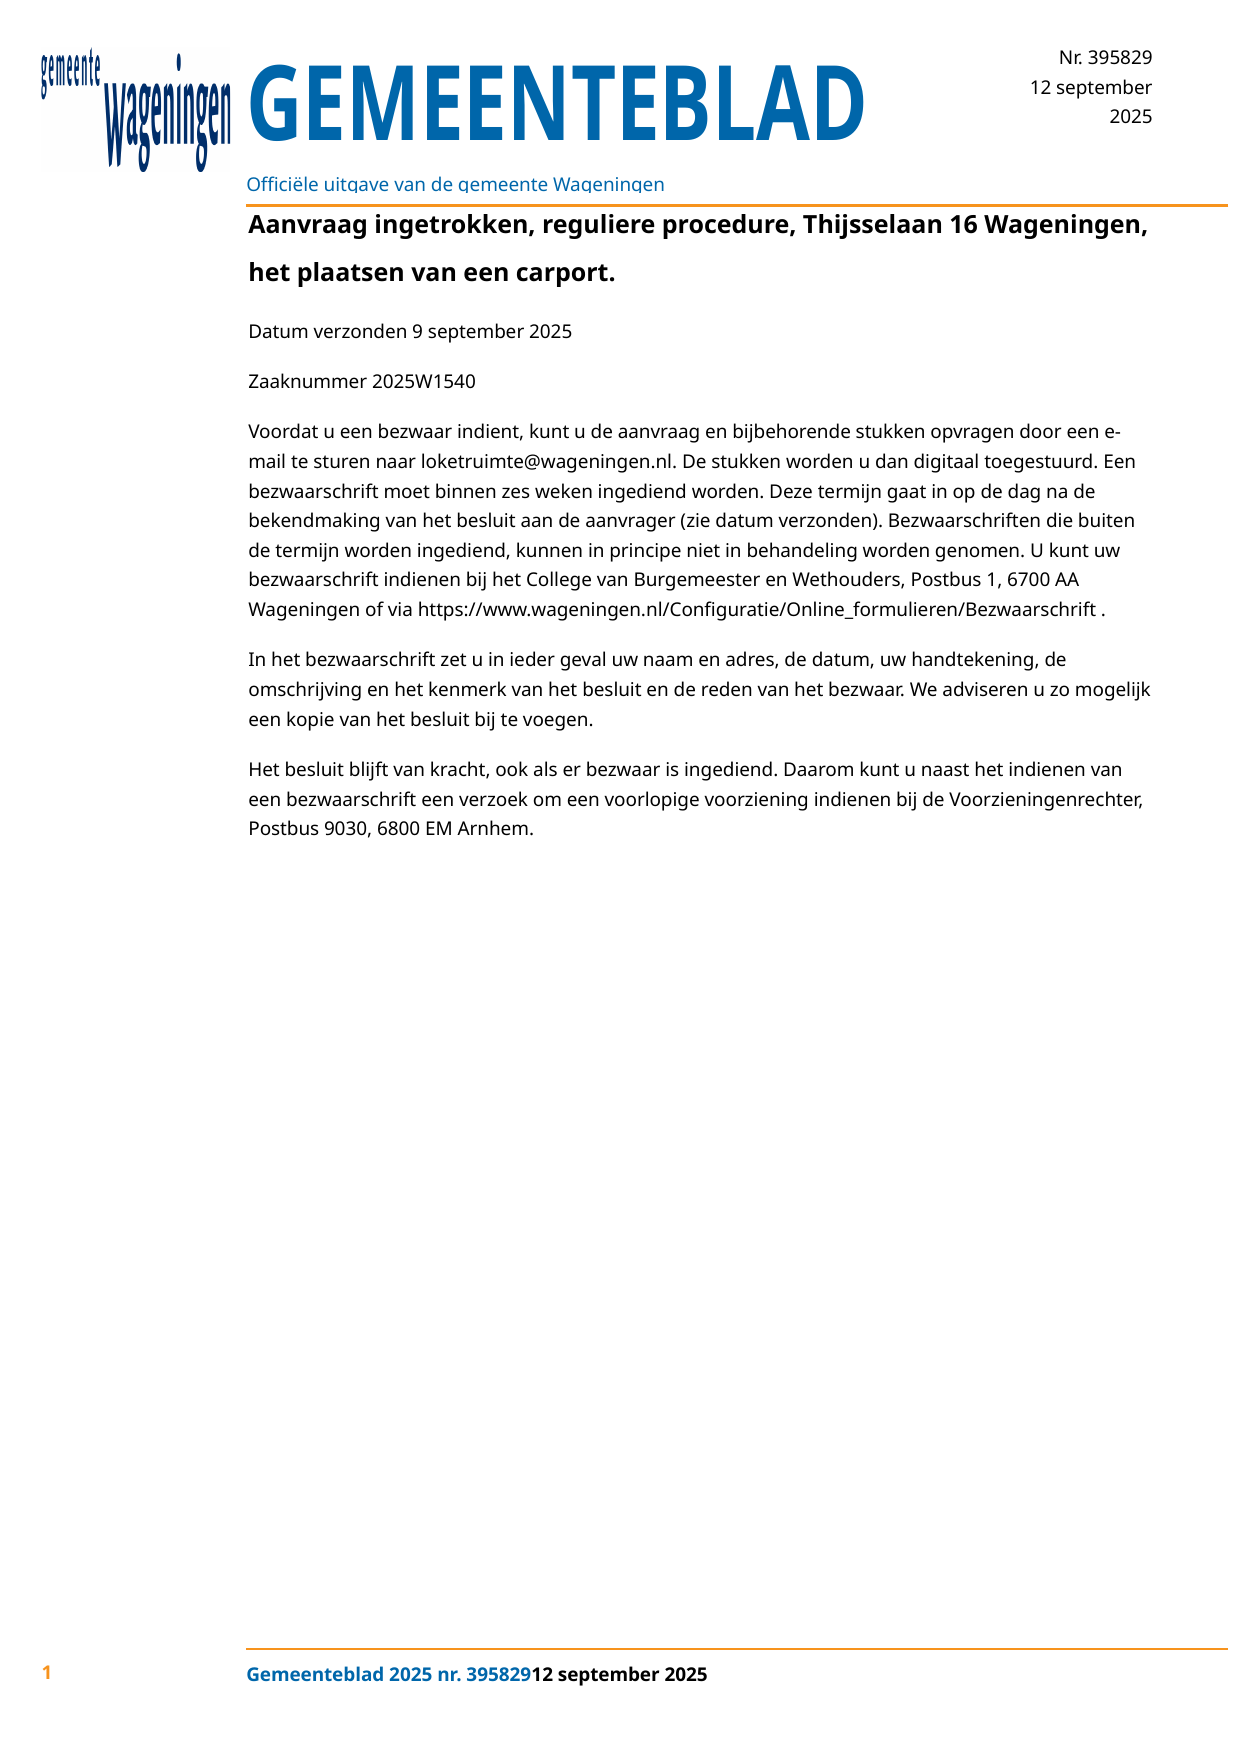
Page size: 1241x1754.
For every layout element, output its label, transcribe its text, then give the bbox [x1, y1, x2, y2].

text In het bezwaarschrift zet u in ieder geval uw naam en adres, de datum, uw handtekening, de omschrijving en het kenmerk van het besluit en de reden van het bezwaar. We adviseren u zo mogelijk een kopie van het besluit bij te voegen. [248, 647, 1152, 732]
text Aanvraag ingetrokken, reguliere procedure, Thijsselaan 16 Wageningen, het plaatsen van een carport. [248, 207, 1152, 288]
picture [41, 47, 231, 172]
text Voordat u een bezwaar indient, kunt u de aanvraag en bijbehorende stukken opvragen door een e-mail te sturen naar loketruimte@wageningen.nl. De stukken worden u dan digitaal toegestuurd. Een bezwaarschrift moet binnen zes weken ingediend worden. Deze termijn gaat in op de dag na de bekendmaking van het besluit aan de aanvrager (zie datum verzonden). Bezwaarschriften die buiten de termijn worden ingediend, kunnen in principe niet in behandeling worden genomen. U kunt uw bezwaarschrift indienen bij het College van Burgemeester en Wethouders, Postbus 1, 6700 AA Wageningen of via https://www.wageningen.nl/Configuratie/Online_formulieren/Bezwaarschrift . [248, 419, 1152, 622]
text Zaaknummer 2025W1540 [248, 368, 1152, 394]
text Datum verzonden 9 september 2025 [248, 318, 1152, 344]
text Het besluit blijft van kracht, ook als er bezwaar is ingediend. Daarom kunt u naast het indienen van een bezwaarschrift een verzoek om een voorlopige voorziening indienen bij de Voorzieningenrechter, Postbus 9030, 6800 EM Arnhem. [248, 756, 1152, 841]
